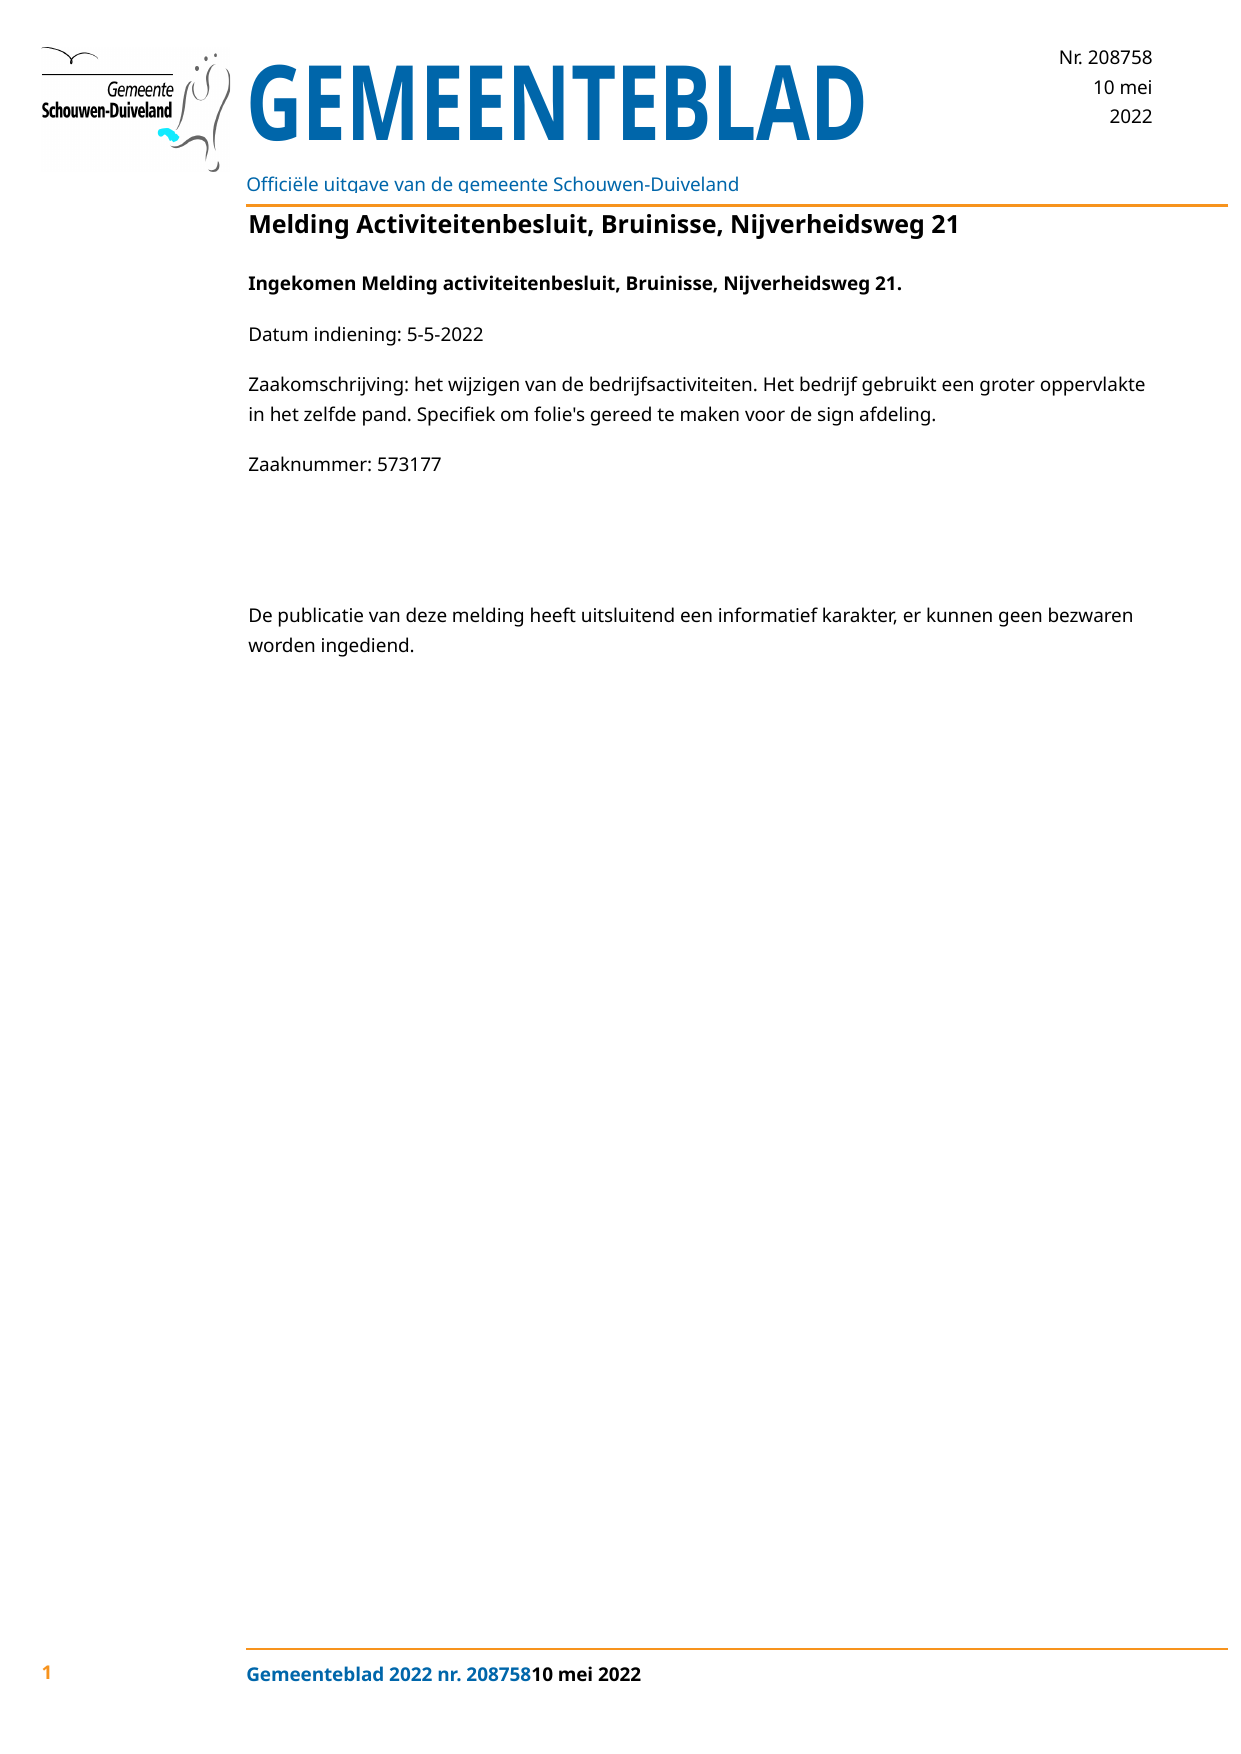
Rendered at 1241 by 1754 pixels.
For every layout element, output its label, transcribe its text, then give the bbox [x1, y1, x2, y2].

text Zaaknummer: 573177 [248, 451, 1152, 477]
picture [41, 47, 231, 172]
text Ingekomen Melding activiteitenbesluit, Bruinisse, Nijverheidsweg 21. [248, 270, 1152, 296]
text Datum indiening: 5-5-2022 [248, 321, 1152, 346]
text De publicatie van deze melding heeft uitsluitend een informatief karakter, er kunnen geen bezwaren worden ingediend. [248, 602, 1152, 658]
text Melding Activiteitenbesluit, Bruinisse, Nijverheidsweg 21 [248, 207, 1152, 241]
text Zaakomschrijving: het wijzigen van de bedrijfsactiviteiten. Het bedrijf gebruikt een groter oppervlakte in het zelfde pand. Specifiek om folie's gereed te maken voor de sign afdeling. [248, 371, 1152, 426]
